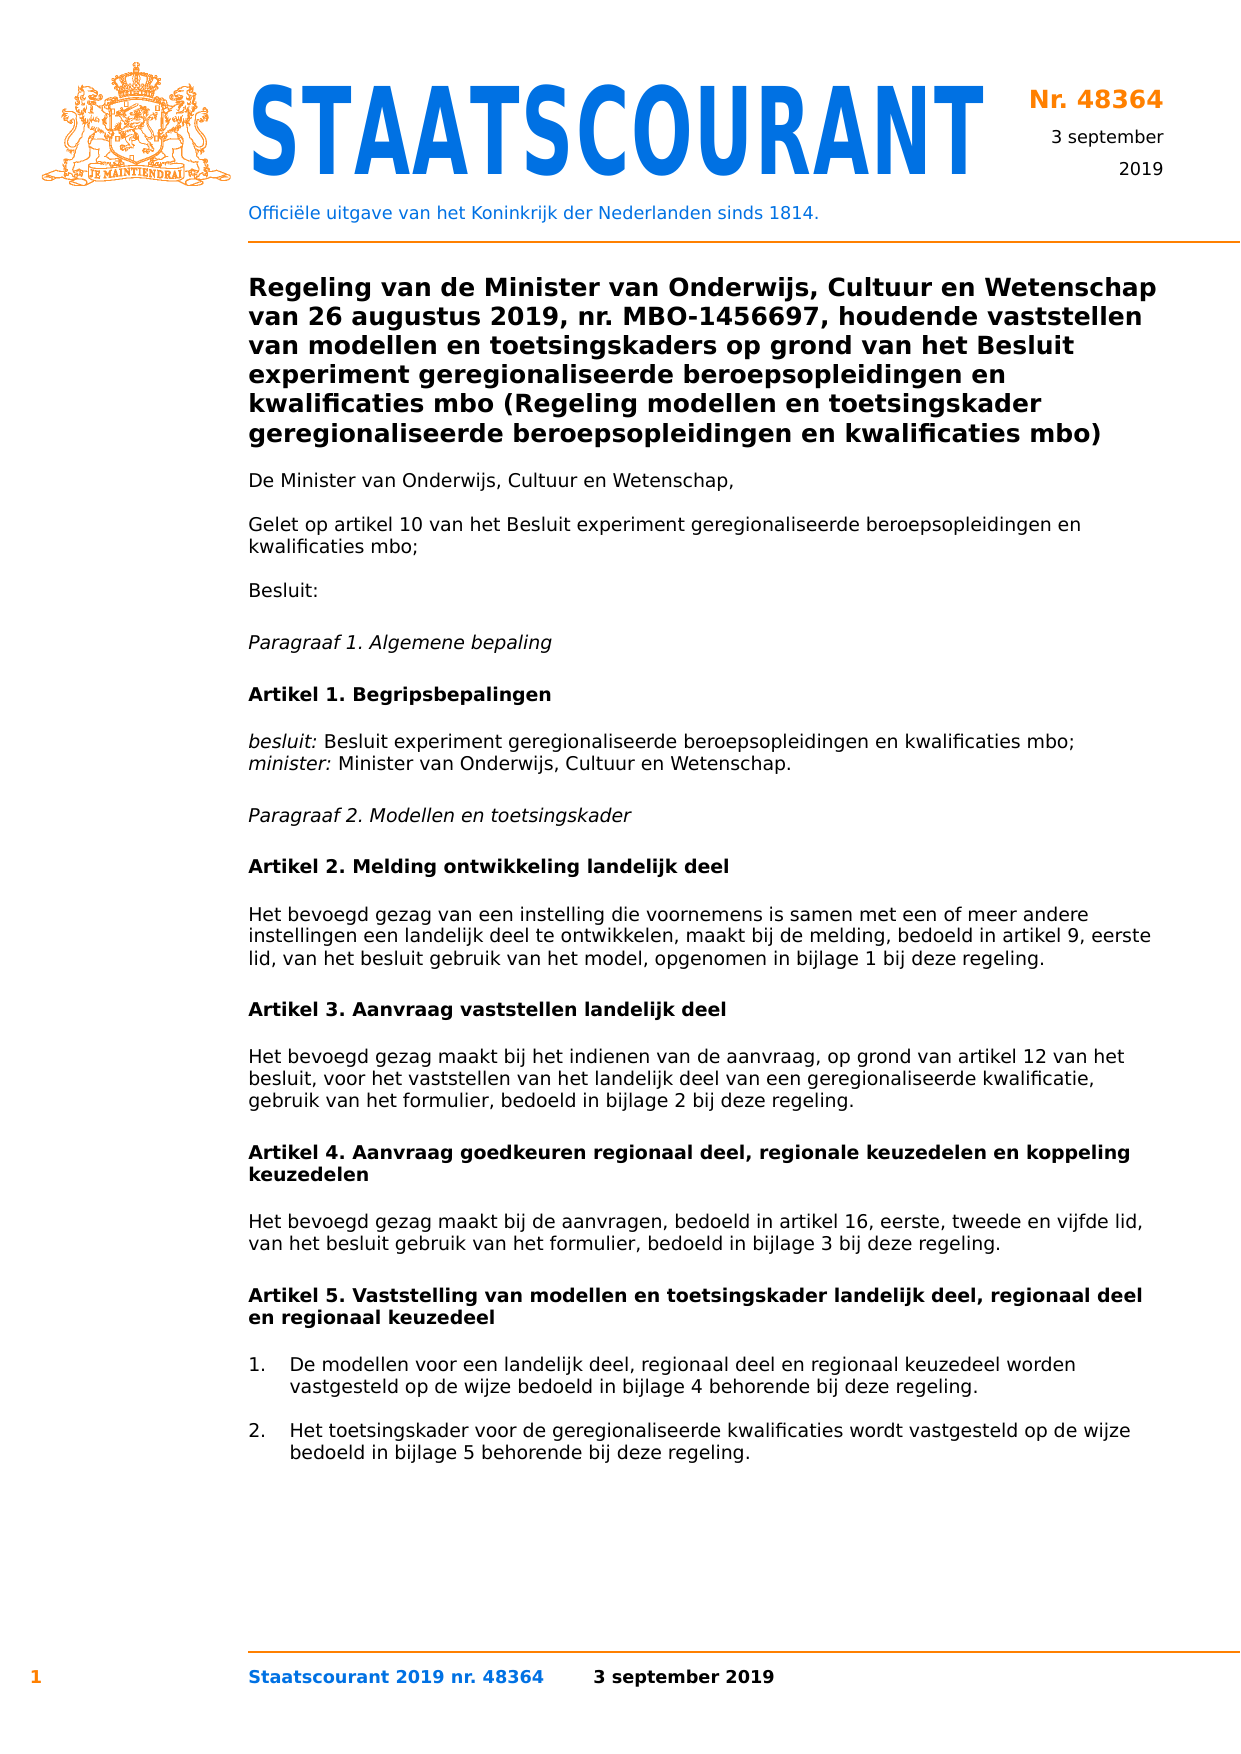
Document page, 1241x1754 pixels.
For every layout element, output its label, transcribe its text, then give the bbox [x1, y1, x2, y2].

text 1. De modellen voor een landelijk deel, regionaal deel en regionaal keuzedeel worden vastgesteld op de wijze bedoeld in bijlage 4 behorende bij deze regeling. [248, 1354, 1163, 1398]
table_header [25, 62, 248, 241]
text 2. Het toetsingskader voor de geregionaliseerde kwalificaties wordt vastgesteld op de wijze bedoeld in bijlage 5 behorende bij deze regeling. [248, 1420, 1163, 1464]
table_header Nr. 48364 [998, 62, 1240, 121]
subtitle Paragraaf 1. Algemene bepaling [248, 632, 1163, 653]
text minister: Minister van Onderwijs, Cultuur en Wetenschap. [248, 752, 1163, 774]
table_cell 3 september [998, 121, 1240, 153]
subtitle Paragraaf 2. Modellen en toetsingskader [248, 804, 1163, 826]
text Het bevoegd gezag van een instelling die voornemens is samen met een of meer andere instellingen een landelijk deel te ontwikkelen, maakt bij de melding, bedoeld in artikel 9, eerste lid, van het besluit gebruik van het model, opgenomen in bijlage 1 bij deze regeling. [248, 903, 1163, 969]
subtitle Artikel 1. Begripsbepalingen [248, 683, 1163, 706]
text besluit: Besluit experiment geregionaliseerde beroepsopleidingen en kwalificaties mbo; [248, 731, 1163, 752]
text De Minister van Onderwijs, Cultuur en Wetenschap, [248, 470, 1163, 492]
text Gelet op artikel 10 van het Besluit experiment geregionaliseerde beroepsopleidingen en kwalificaties mbo; [248, 514, 1163, 558]
subtitle Regeling van de Minister van Onderwijs, Cultuur en Wetenschap van 26 augustus 2019, nr. MBO-1456697, houdende vaststellen van modellen en toetsingskaders op grond van het Besluit experiment geregionaliseerde beroepsopleidingen en kwalificaties mbo (Regeling modellen en toetsingskader geregionaliseerde beroepsopleidingen en kwalificaties mbo) [248, 273, 1163, 448]
subtitle Artikel 5. Vaststelling van modellen en toetsingskader landelijk deel, regionaal deel en regionaal keuzedeel [248, 1285, 1163, 1329]
text Besluit: [248, 579, 1163, 602]
subtitle Artikel 4. Aanvraag goedkeuren regionaal deel, regionale keuzedelen en koppeling keuzedelen [248, 1142, 1163, 1186]
text Het bevoegd gezag maakt bij de aanvragen, bedoeld in artikel 16, eerste, tweede en vijfde lid, van het besluit gebruik van het formulier, bedoeld in bijlage 3 bij deze regeling. [248, 1211, 1163, 1255]
subtitle Artikel 3. Aanvraag vaststellen landelijk deel [248, 999, 1163, 1021]
table_cell 2019 [998, 153, 1240, 203]
table_header STAATSCOURANT [248, 62, 998, 203]
subtitle Artikel 2. Melding ontwikkeling landelijk deel [248, 856, 1163, 878]
table_cell Officiële uitgave van het Koninkrijk der Nederlanden sinds 1814. [248, 203, 1240, 241]
text Het bevoegd gezag maakt bij het indienen van de aanvraag, op grond van artikel 12 van het besluit, voor het vaststellen van het landelijk deel van een geregionaliseerde kwalificatie, gebruik van het formulier, bedoeld in bijlage 2 bij deze regeling. [248, 1046, 1163, 1112]
picture [41, 62, 231, 186]
